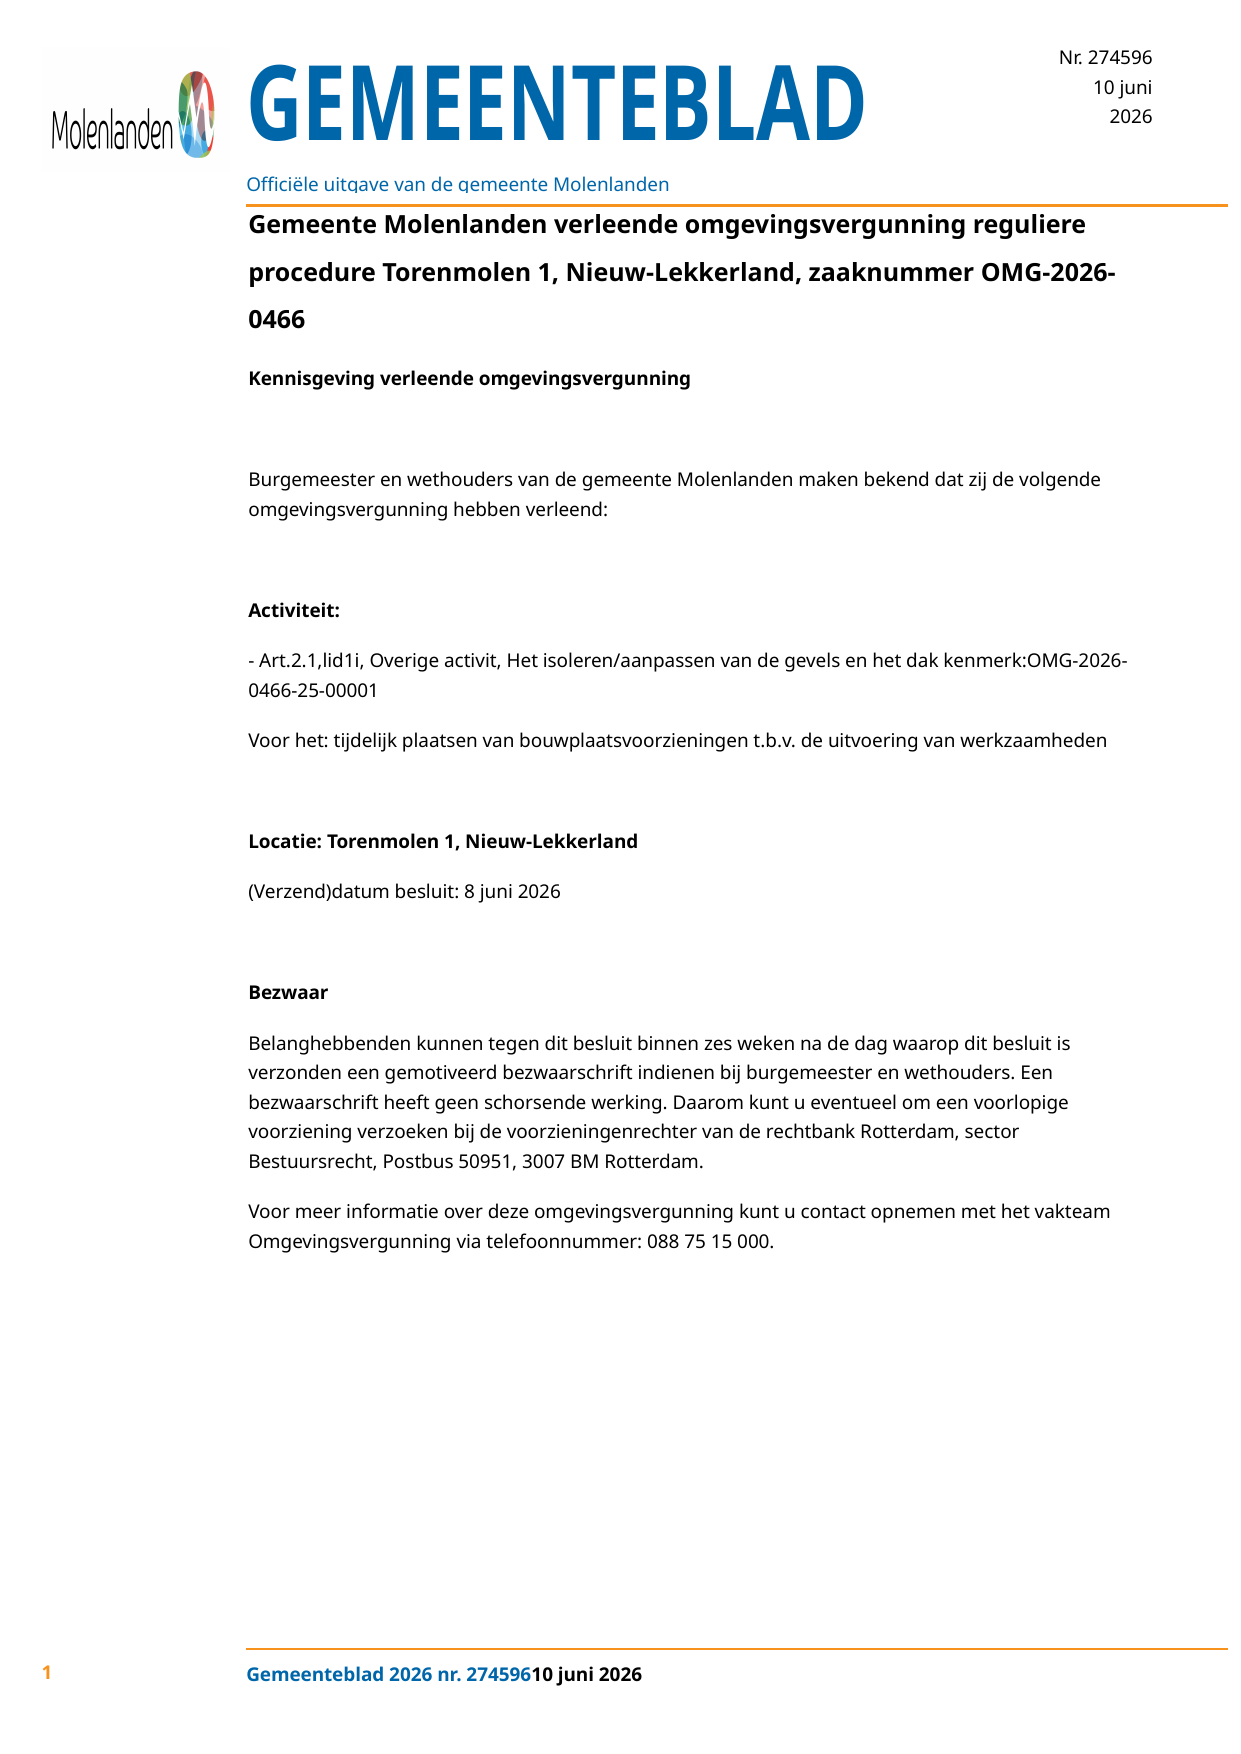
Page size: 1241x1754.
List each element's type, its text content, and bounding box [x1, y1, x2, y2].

text Burgemeester en wethouders van de gemeente Molenlanden maken bekend dat zij de volgende omgevingsvergunning hebben verleend: [248, 466, 1152, 522]
picture [41, 47, 231, 172]
text Voor meer informatie over deze omgevingsvergunning kunt u contact opnemen met het vakteam Omgevingsvergunning via telefoonnummer: 088 75 15 000. [248, 1198, 1152, 1254]
text Locatie: Torenmolen 1, Nieuw-Lekkerland [248, 828, 1152, 854]
text Bezwaar [248, 979, 1152, 1005]
text - Art.2.1,lid1i, Overige activit, Het isoleren/aanpassen van de gevels en het dak kenmerk:OMG-2026-0466-25-00001 [248, 647, 1152, 702]
text Activiteit: [248, 597, 1152, 622]
text Voor het: tijdelijk plaatsen van bouwplaatsvoorzieningen t.b.v. de uitvoering van werkzaamheden [248, 727, 1152, 753]
text Gemeente Molenlanden verleende omgevingsvergunning reguliere procedure Torenmolen 1, Nieuw-Lekkerland, zaaknummer OMG-2026-0466 [248, 207, 1152, 336]
text Kennisgeving verleende omgevingsvergunning [248, 366, 1152, 391]
text (Verzend)datum besluit: 8 juni 2026 [248, 878, 1152, 904]
text Belanghebbenden kunnen tegen dit besluit binnen zes weken na de dag waarop dit besluit is verzonden een gemotiveerd bezwaarschrift indienen bij burgemeester en wethouders. Een bezwaarschrift heeft geen schorsende werking. Daarom kunt u eventueel om een voorlopige voorziening verzoeken bij de voorzieningenrechter van de rechtbank Rotterdam, sector Bestuursrecht, Postbus 50951, 3007 BM Rotterdam. [248, 1030, 1152, 1174]
